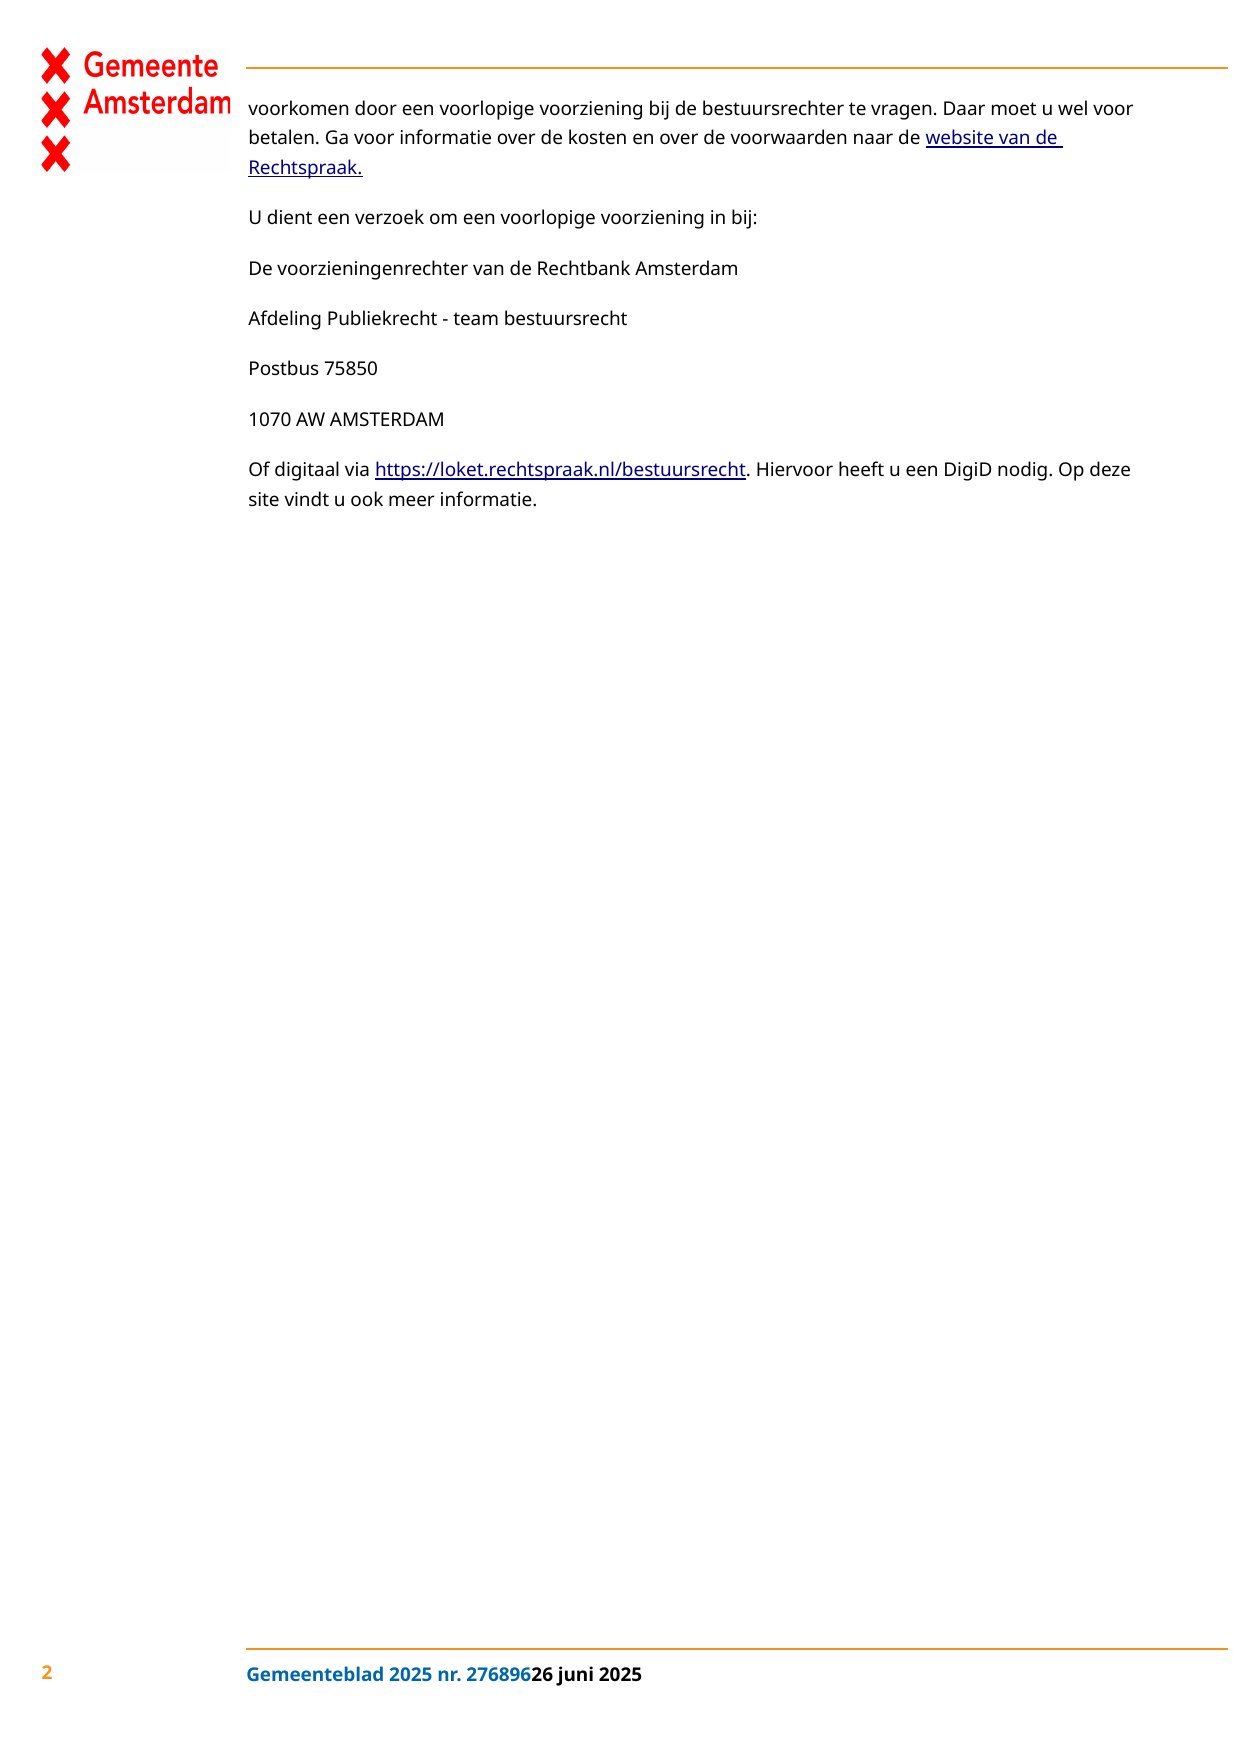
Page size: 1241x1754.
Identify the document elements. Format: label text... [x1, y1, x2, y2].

text Postbus 75850 [248, 356, 1152, 381]
text 1070 AW AMSTERDAM [248, 406, 1152, 432]
text De voorzieningenrechter van de Rechtbank Amsterdam [248, 255, 1152, 281]
text voorkomen door een voorlopige voorziening bij de bestuursrechter te vragen. Daar moet u wel voor betalen. Ga voor informatie over de kosten en over de voorwaarden naar de website van de Rechtspraak. [248, 95, 1152, 180]
text Of digitaal via https://loket.rechtspraak.nl/bestuursrecht. Hiervoor heeft u een DigiD nodig. Op deze site vindt u ook meer informatie. [248, 456, 1152, 512]
text Afdeling Publiekrecht - team bestuursrecht [248, 305, 1152, 331]
text U dient een verzoek om een voorlopige voorziening in bij: [248, 204, 1152, 230]
picture [41, 47, 231, 172]
